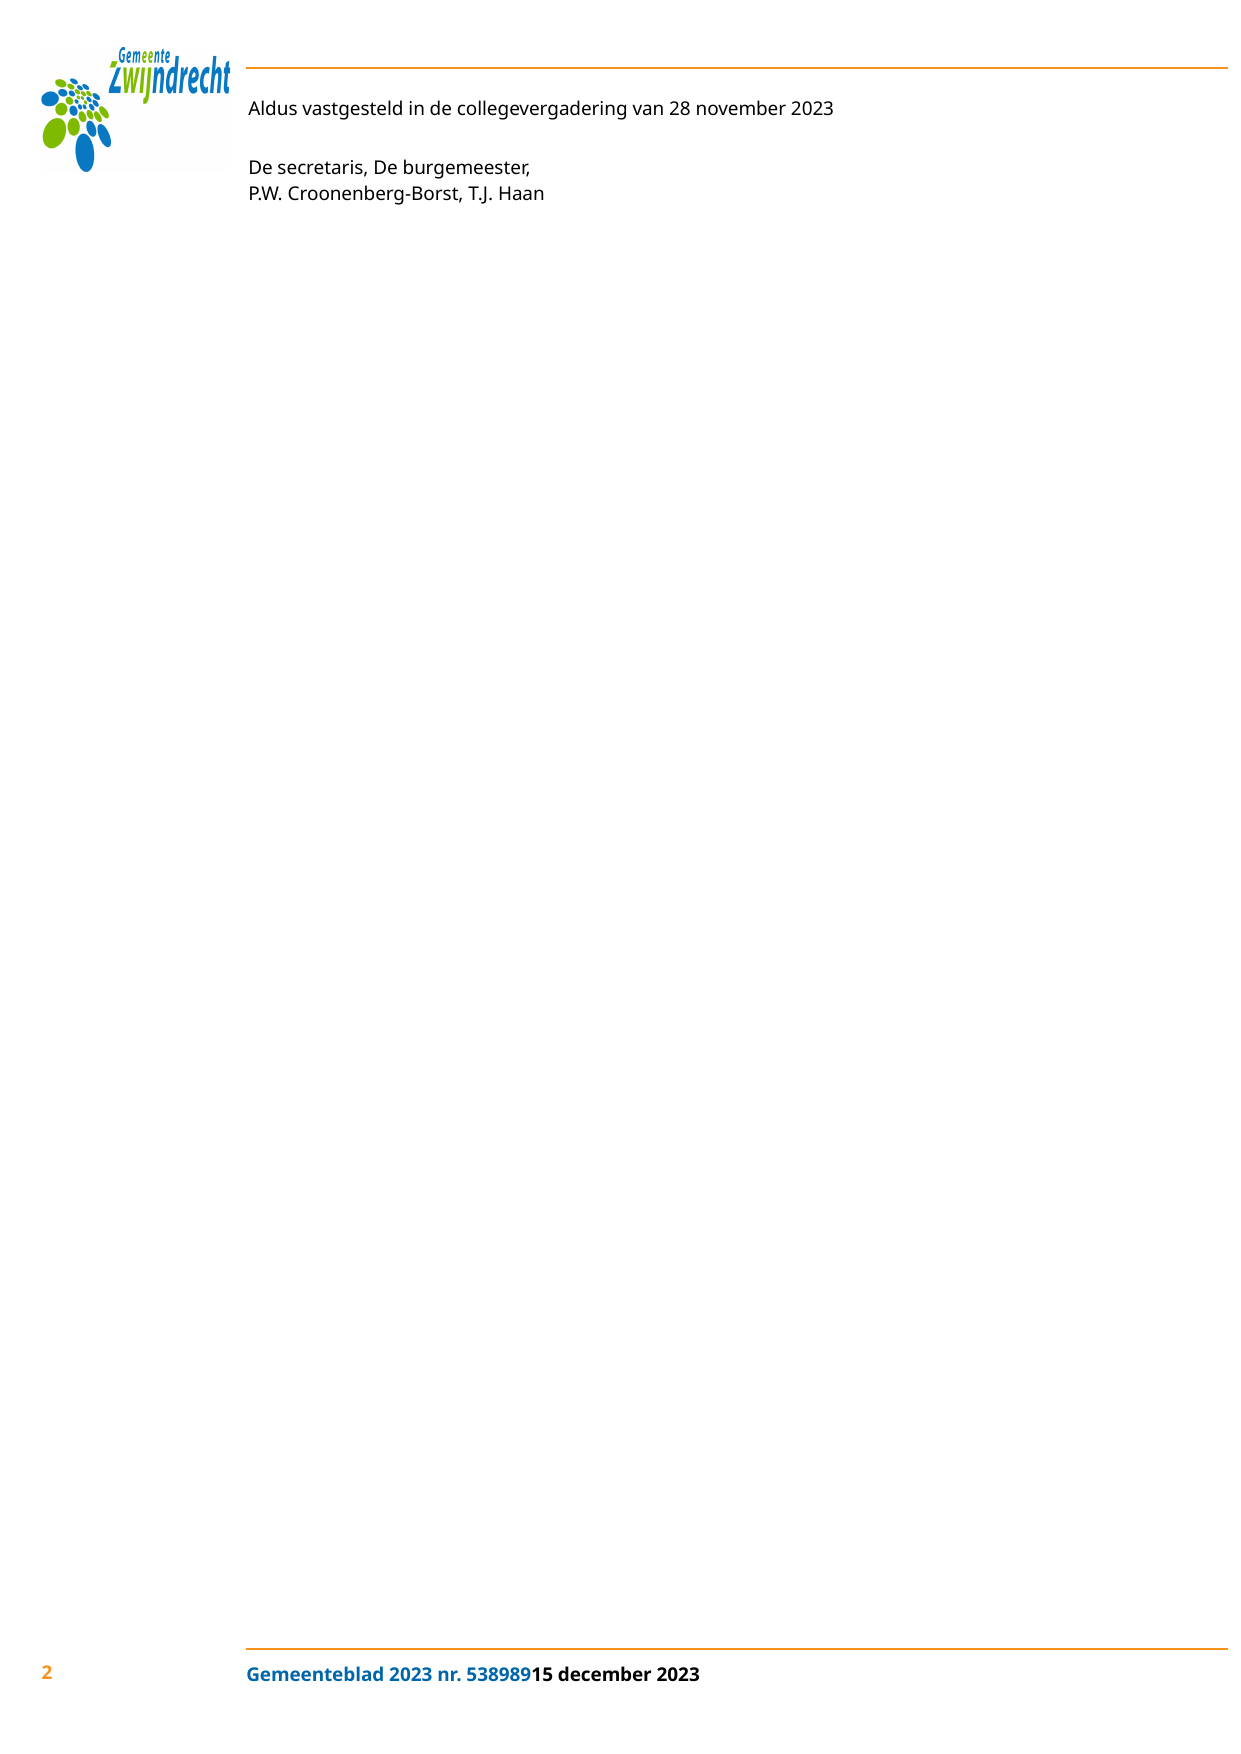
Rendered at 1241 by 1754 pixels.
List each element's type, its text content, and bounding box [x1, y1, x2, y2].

text De secretaris, De burgemeester, [248, 154, 1152, 180]
text Aldus vastgesteld in de collegevergadering van 28 november 2023 [248, 95, 1152, 121]
text P.W. Croonenberg-Borst, T.J. Haan [248, 180, 1152, 205]
picture [41, 47, 231, 172]
